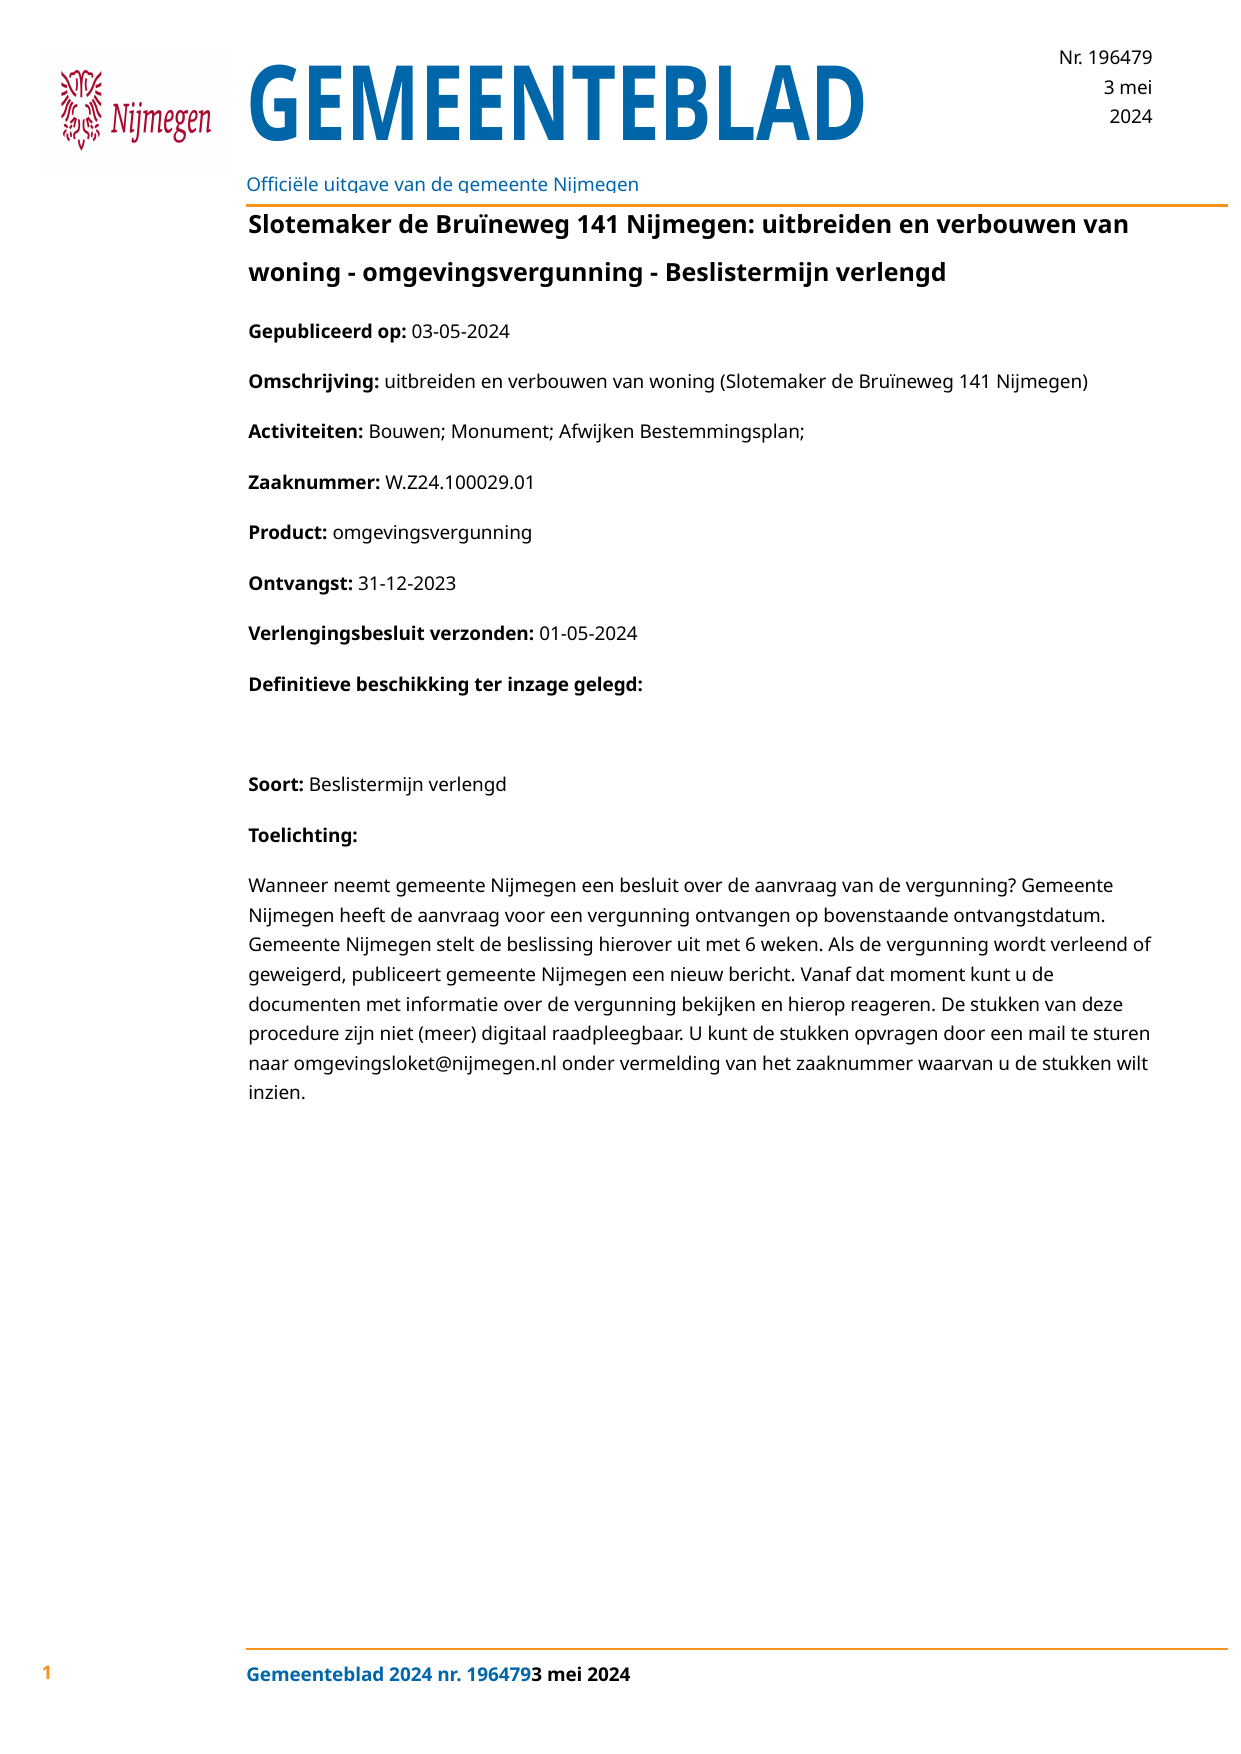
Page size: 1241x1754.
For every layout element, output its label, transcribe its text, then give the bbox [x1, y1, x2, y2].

picture [41, 47, 231, 172]
text Omschrijving: uitbreiden en verbouwen van woning (Slotemaker de Bruïneweg 141 Nijmegen) [248, 368, 1152, 394]
text Gepubliceerd op: 03-05-2024 [248, 318, 1152, 344]
text Definitieve beschikking ter inzage gelegd: [248, 671, 1152, 697]
text Verlengingsbesluit verzonden: 01-05-2024 [248, 620, 1152, 646]
text Slotemaker de Bruïneweg 141 Nijmegen: uitbreiden en verbouwen van woning - omgevingsvergunning - Beslistermijn verlengd [248, 207, 1152, 288]
text Zaaknummer: W.Z24.100029.01 [248, 469, 1152, 495]
text Ontvangst: 31-12-2023 [248, 570, 1152, 596]
text Activiteiten: Bouwen; Monument; Afwijken Bestemmingsplan; [248, 419, 1152, 444]
text Product: omgevingsvergunning [248, 519, 1152, 545]
text Toelichting: [248, 822, 1152, 848]
text Soort: Beslistermijn verlengd [248, 772, 1152, 797]
text Wanneer neemt gemeente Nijmegen een besluit over de aanvraag van de vergunning? Gemeente Nijmegen heeft de aanvraag voor een vergunning ontvangen op bovenstaande ontvangstdatum. Gemeente Nijmegen stelt de beslissing hierover uit met 6 weken. Als de vergunning wordt verleend of geweigerd, publiceert gemeente Nijmegen een nieuw bericht. Vanaf dat moment kunt u de documenten met informatie over de vergunning bekijken en hierop reageren. De stukken van deze procedure zijn niet (meer) digitaal raadpleegbaar. U kunt de stukken opvragen door een mail te sturen naar omgevingsloket@nijmegen.nl onder vermelding van het zaaknummer waarvan u de stukken wilt inzien. [248, 872, 1152, 1105]
